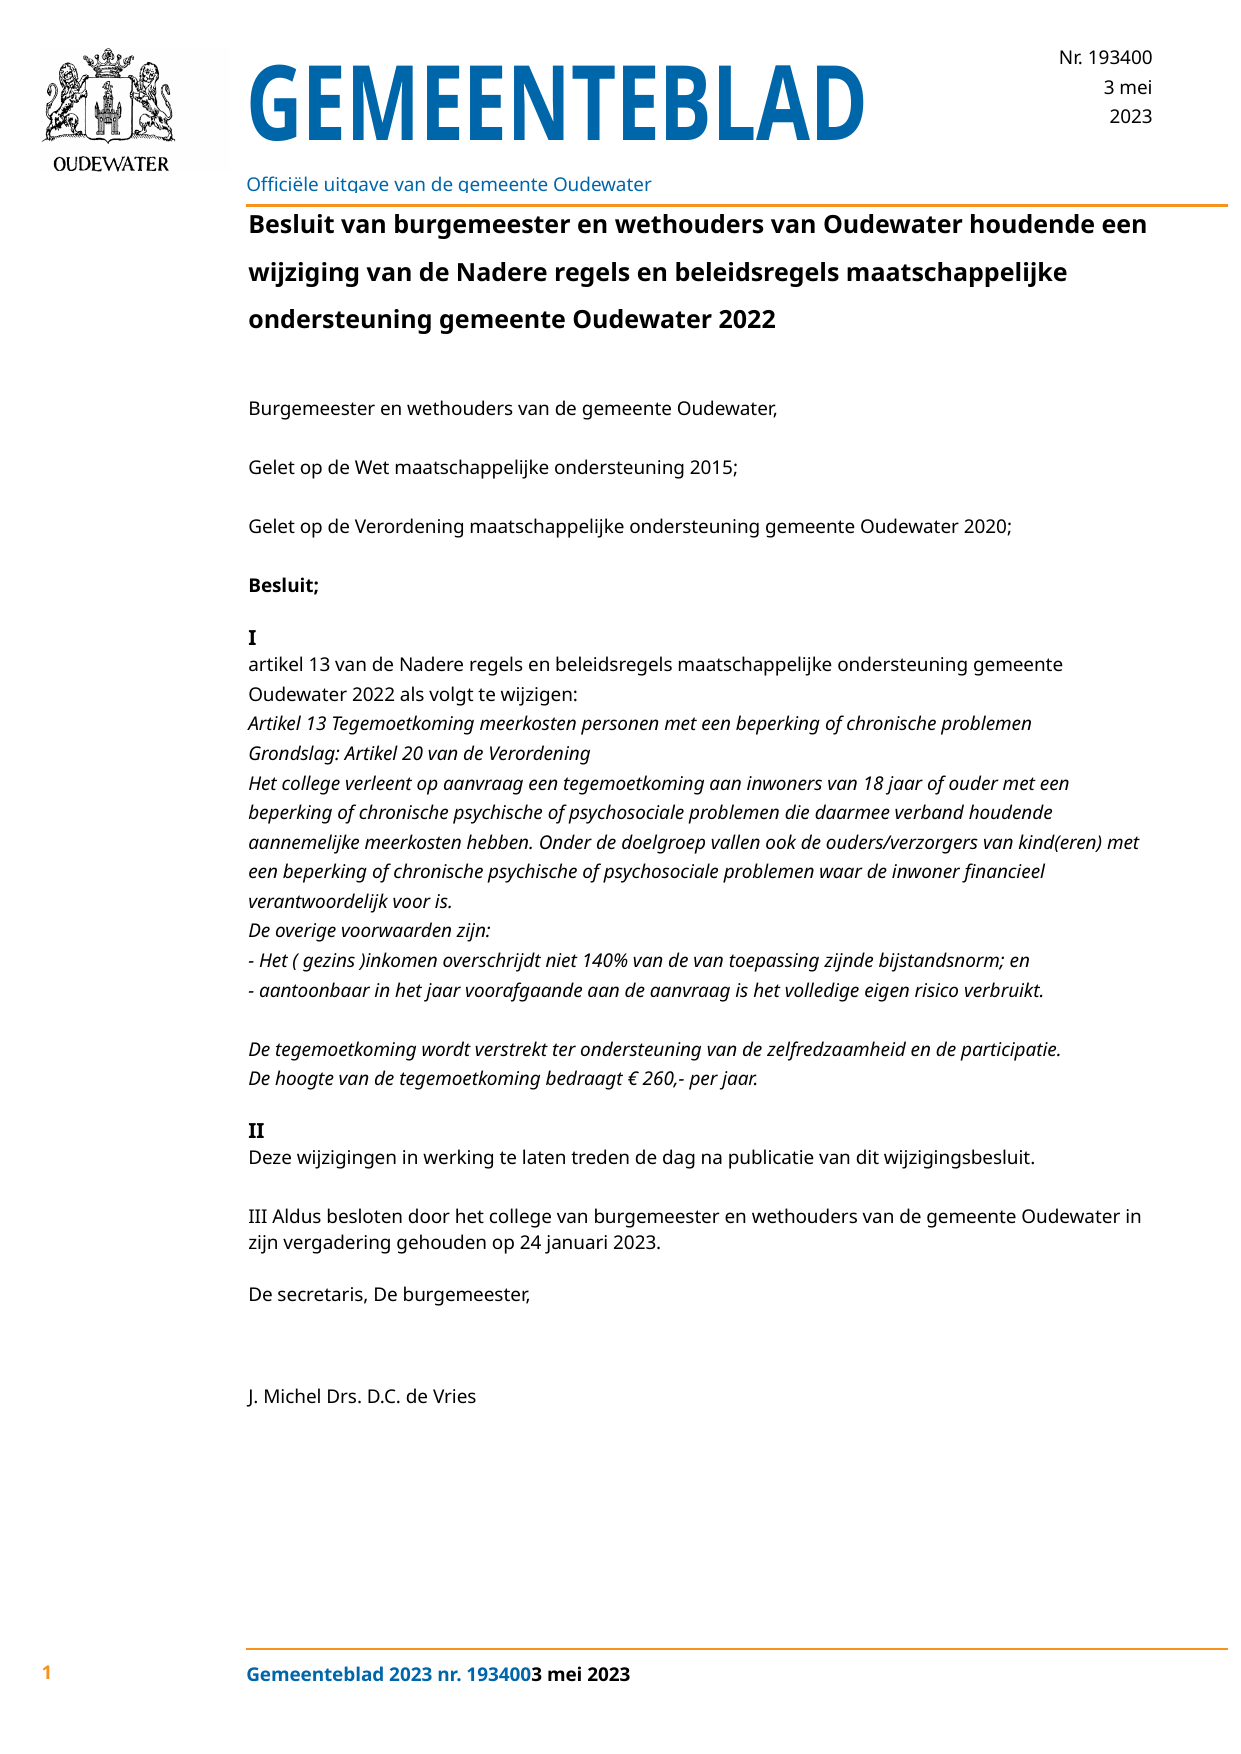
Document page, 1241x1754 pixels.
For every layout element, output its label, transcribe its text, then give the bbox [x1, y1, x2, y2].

text Gelet op de Wet maatschappelijke ondersteuning 2015; [248, 454, 1152, 480]
text - aantoonbaar in het jaar voorafgaande aan de aanvraag is het volledige eigen risico verbruikt. [248, 977, 1152, 1003]
text Besluit van burgemeester en wethouders van Oudewater houdende een wijziging van de Nadere regels en beleidsregels maatschappelijke ondersteuning gemeente Oudewater 2022 [248, 207, 1152, 336]
picture [41, 47, 231, 172]
text De secretaris, De burgemeester, [248, 1281, 1152, 1307]
text Burgemeester en wethouders van de gemeente Oudewater, [248, 395, 1152, 421]
text Artikel 13 Tegemoetkoming meerkosten personen met een beperking of chronische problemen [248, 711, 1152, 736]
text Grondslag: Artikel 20 van de Verordening [248, 740, 1152, 766]
text I [248, 623, 1152, 651]
text Gelet op de Verordening maatschappelijke ondersteuning gemeente Oudewater 2020; [248, 513, 1152, 539]
text De tegemoetkoming wordt verstrekt ter ondersteuning van de zelfredzaamheid en de participatie. [248, 1036, 1152, 1062]
text Besluit; [248, 573, 1152, 598]
text De overige voorwaarden zijn: [248, 918, 1152, 943]
text Het college verleent op aanvraag een tegemoetkoming aan inwoners van 18 jaar of ouder met een beperking of chronische psychische of psychosociale problemen die daarmee verband houdende aannemelijke meerkosten hebben. Onder de doelgroep vallen ook de ouders/verzorgers van kind(eren) met een beperking of chronische psychische of psychosociale problemen waar de inwoner financieel verantwoordelijk voor is. [248, 770, 1152, 914]
text artikel 13 van de Nadere regels en beleidsregels maatschappelijke ondersteuning gemeente Oudewater 2022 als volgt te wijzigen: [248, 651, 1152, 707]
text J. Michel Drs. D.C. de Vries [248, 1384, 1152, 1409]
text III Aldus besloten door het college van burgemeester en wethouders van de gemeente Oudewater in zijn vergadering gehouden op 24 januari 2023. [248, 1204, 1152, 1255]
text - Het ( gezins )inkomen overschrijdt niet 140% van de van toepassing zijnde bijstandsnorm; en [248, 947, 1152, 973]
text II [248, 1116, 1152, 1144]
text Deze wijzigingen in werking te laten treden de dag na publicatie van dit wijzigingsbesluit. [248, 1144, 1152, 1170]
text De hoogte van de tegemoetkoming bedraagt € 260,- per jaar. [248, 1066, 1152, 1091]
